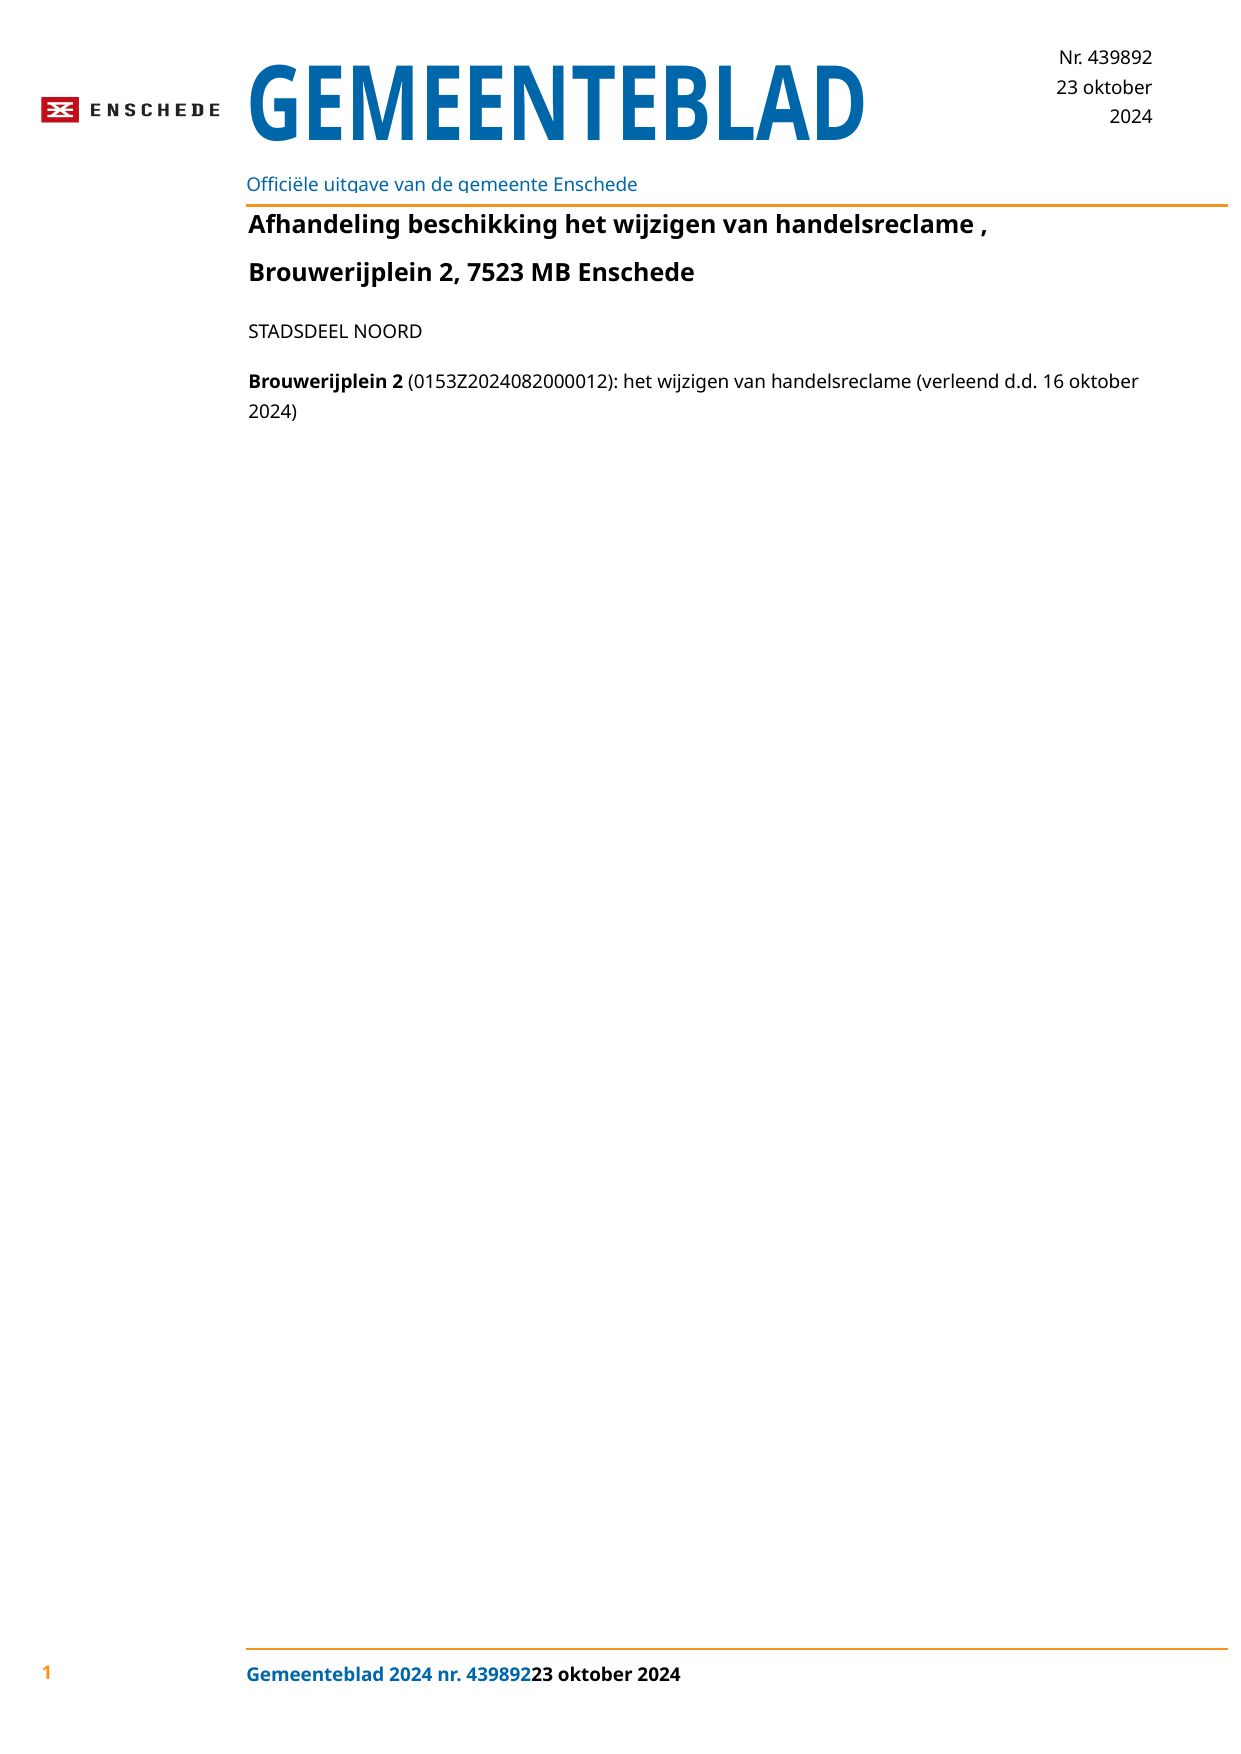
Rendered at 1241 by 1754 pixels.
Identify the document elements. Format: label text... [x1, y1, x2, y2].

text Brouwerijplein 2 (0153Z2024082000012): het wijzigen van handelsreclame (verleend d.d. 16 oktober 2024) [248, 368, 1152, 424]
text Afhandeling beschikking het wijzigen van handelsreclame , Brouwerijplein 2, 7523 MB Enschede [248, 207, 1152, 288]
text STADSDEEL NOORD [248, 318, 1152, 344]
picture [41, 47, 231, 172]
